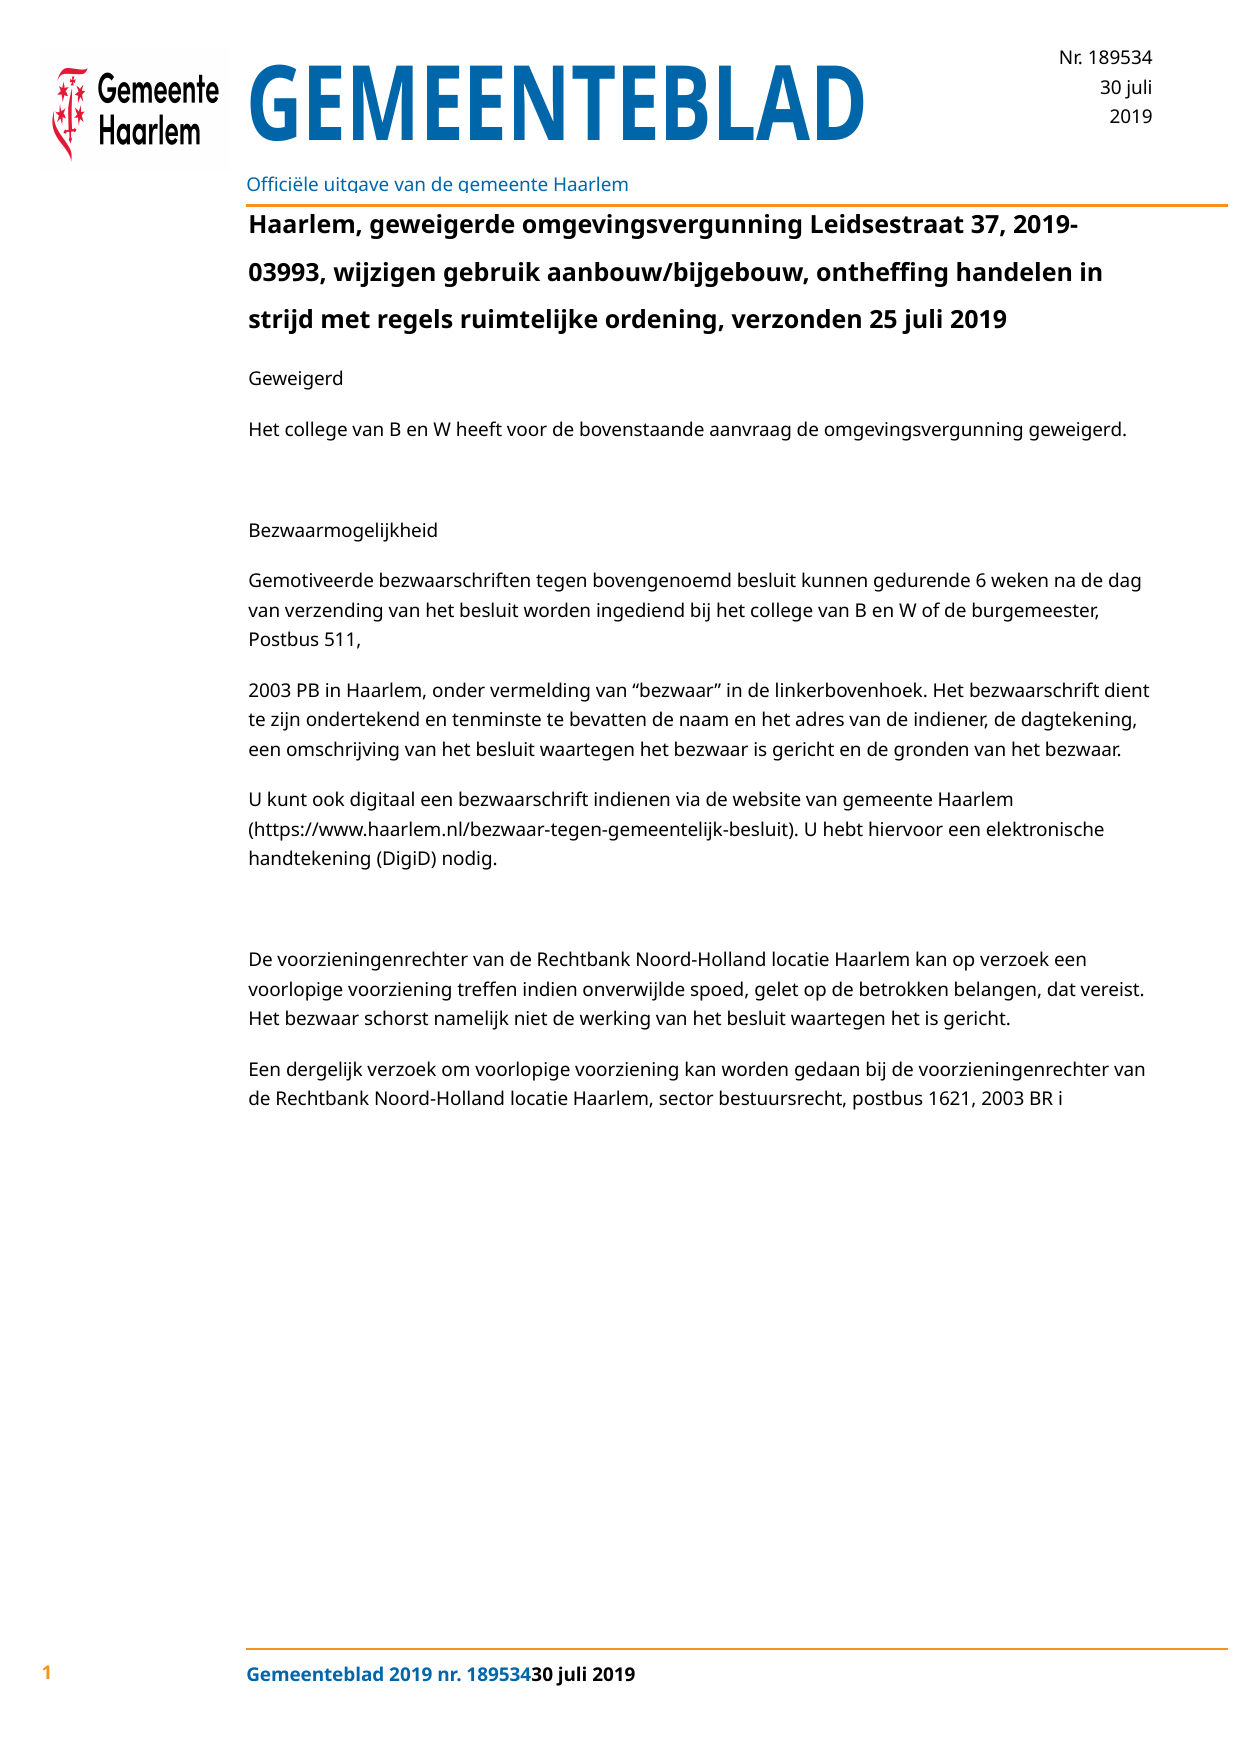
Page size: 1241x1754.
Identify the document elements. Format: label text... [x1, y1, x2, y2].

text Een dergelijk verzoek om voorlopige voorziening kan worden gedaan bij de voorzieningenrechter van de Rechtbank Noord-Holland locatie Haarlem, sector bestuursrecht, postbus 1621, 2003 BR i [248, 1056, 1152, 1111]
text Geweigerd [248, 366, 1152, 391]
text Gemotiveerde bezwaarschriften tegen bovengenoemd besluit kunnen gedurende 6 weken na de dag van verzending van het besluit worden ingediend bij het college van B en W of de burgemeester, Postbus 511, [248, 567, 1152, 652]
text Het college van B en W heeft voor de bovenstaande aanvraag de omgevingsvergunning geweigerd. [248, 416, 1152, 442]
text Haarlem, geweigerde omgevingsvergunning Leidsestraat 37, 2019-03993, wijzigen gebruik aanbouw/bijgebouw, ontheffing handelen in strijd met regels ruimtelijke ordening, verzonden 25 juli 2019 [248, 207, 1152, 336]
text Bezwaarmogelijkheid [248, 517, 1152, 542]
picture [41, 47, 231, 172]
text 2003 PB in Haarlem, onder vermelding van “bezwaar” in de linkerbovenhoek. Het bezwaarschrift dient te zijn ondertekend en tenminste te bevatten de naam en het adres van de indiener, de dagtekening, een omschrijving van het besluit waartegen het bezwaar is gericht en de gronden van het bezwaar. [248, 677, 1152, 762]
text U kunt ook digitaal een bezwaarschrift indienen via de website van gemeente Haarlem (https://www.haarlem.nl/bezwaar-tegen-gemeentelijk-besluit). U hebt hiervoor een elektronische handtekening (DigiD) nodig. [248, 786, 1152, 871]
text De voorzieningenrechter van de Rechtbank Noord-Holland locatie Haarlem kan op verzoek een voorlopige voorziening treffen indien onverwijlde spoed, gelet op de betrokken belangen, dat vereist. Het bezwaar schorst namelijk niet de werking van het besluit waartegen het is gericht. [248, 946, 1152, 1031]
